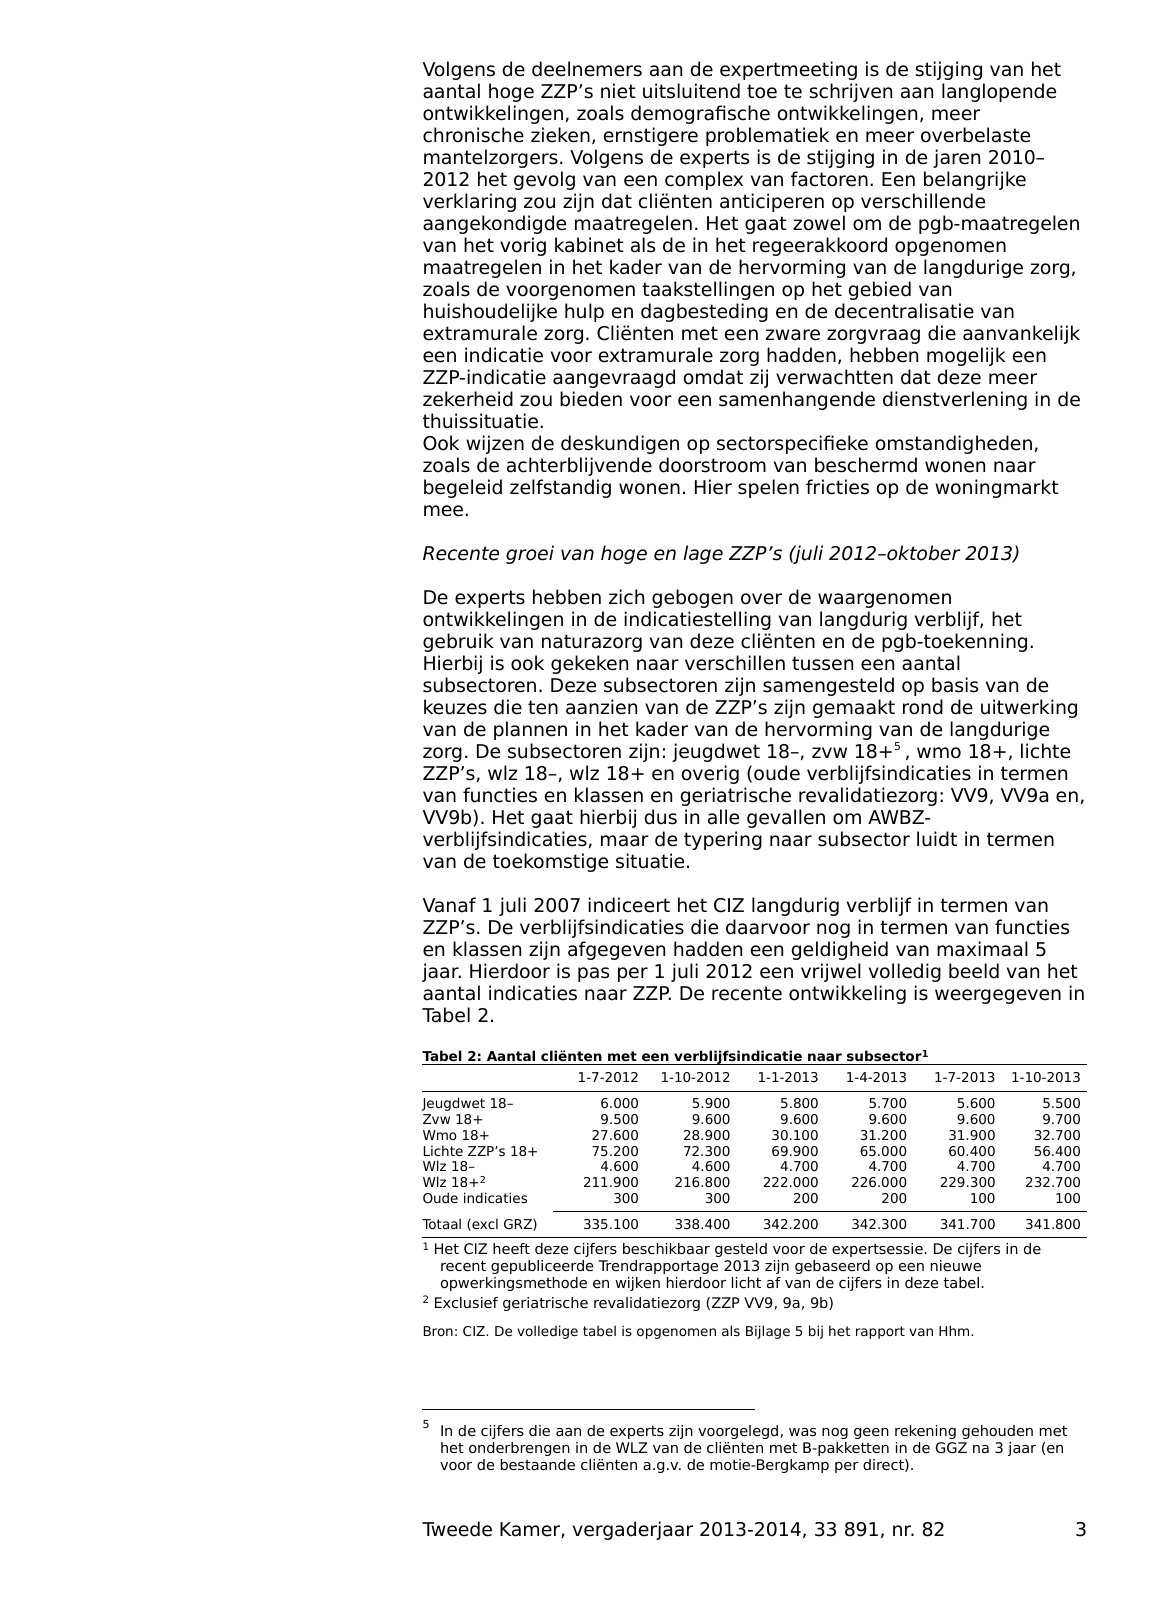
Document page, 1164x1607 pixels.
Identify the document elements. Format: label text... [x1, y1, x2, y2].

table_cell 5.900 [645, 1092, 736, 1112]
text Volgens de deelnemers aan de expertmeeting is de stijging van het aantal hoge ZZP’s niet uitsluitend toe te schrijven aan langlopende ontwikkelingen, zoals demografische ontwikkelingen, meer chronische zieken, ernstigere problematiek en meer overbelaste mantelzorgers. Volgens de experts is de stijging in de jaren 2010–2012 het gevolg van een complex van factoren. Een belangrijke verklaring zou zijn dat cliënten anticiperen op verschillende aangekondigde maatregelen. Het gaat zowel om de pgb-maatregelen van het vorig kabinet als de in het regeerakkoord opgenomen maatregelen in het kader van de hervorming van de langdurige zorg, zoals de voorgenomen taakstellingen op het gebied van huishoudelijke hulp en dagbesteding en de decentralisatie van extramurale zorg. Cliënten met een zware zorgvraag die aanvankelijk een indicatie voor extramurale zorg hadden, hebben mogelijk een ZZP-indicatie aangevraagd omdat zij verwachtten dat deze meer zekerheid zou bieden voor een samenhangende dienstverlening in de thuissituatie. [422, 59, 1087, 433]
table_cell 4.700 [913, 1159, 1001, 1175]
table_cell 4.600 [645, 1159, 736, 1175]
table_cell 341.700 [913, 1212, 1001, 1237]
text In de cijfers die aan de experts zijn voorgelegd, was nog geen rekening gehouden met het onderbrengen in de WLZ van de cliënten met B-pakketten in de GGZ na 3 jaar (en voor de bestaande cliënten a.g.v. de motie-Bergkamp per direct). [422, 1418, 1087, 1474]
table_cell 226.000 [825, 1175, 913, 1191]
text Ook wijzen de deskundigen op sectorspecifieke omstandigheden, zoals de achterblijvende doorstroom van beschermd wonen naar begeleid zelfstandig wonen. Hier spelen fricties op de woningmarkt mee. [422, 433, 1087, 521]
table_cell 100 [1001, 1191, 1087, 1211]
subtitle Recente groei van hoge en lage ZZP’s (juli 2012–oktober 2013) [422, 543, 1087, 565]
table_cell 229.300 [913, 1175, 1001, 1191]
table_cell 222.000 [736, 1175, 824, 1191]
table_cell 31.200 [825, 1128, 913, 1143]
table_cell 5.600 [913, 1092, 1001, 1112]
table_cell 72.300 [645, 1144, 736, 1159]
table_header Tabel 2: Aantal cliënten met een verblijfsindicatie naar subsector1 [422, 1049, 1087, 1064]
table_cell 4.600 [553, 1159, 645, 1175]
table_cell 9.500 [553, 1112, 645, 1128]
table_cell 69.900 [736, 1144, 824, 1159]
table_cell 300 [553, 1191, 645, 1211]
table_cell 65.000 [825, 1144, 913, 1159]
table_cell 75.200 [553, 1144, 645, 1159]
table_cell 338.400 [645, 1212, 736, 1237]
table_cell 4.700 [1001, 1159, 1087, 1175]
table_cell Zvw 18+ [422, 1112, 553, 1128]
table_cell 9.600 [825, 1112, 913, 1128]
table_cell 200 [736, 1191, 824, 1211]
table_cell 5.500 [1001, 1092, 1087, 1112]
table_cell 1-1-2013 [736, 1065, 824, 1091]
table_cell 342.200 [736, 1212, 824, 1237]
table_cell 56.400 [1001, 1144, 1087, 1159]
table_cell 9.600 [645, 1112, 736, 1128]
text De experts hebben zich gebogen over de waargenomen ontwikkelingen in de indicatiestelling van langdurig verblijf, het gebruik van naturazorg van deze cliënten en de pgb-toekenning. Hierbij is ook gekeken naar verschillen tussen een aantal subsectoren. Deze subsectoren zijn samengesteld op basis van de keuzes die ten aanzien van de ZZP’s zijn gemaakt rond de uitwerking van de plannen in het kader van de hervorming van de langdurige zorg. De subsectoren zijn: jeugdwet 18–, zvw 18+, wmo 18+, lichte ZZP’s, wlz 18–, wlz 18+ en overig (oude verblijfsindicaties in termen van functies en klassen en geriatrische revalidatiezorg: VV9, VV9a en, VV9b). Het gaat hierbij dus in alle gevallen om AWBZ-verblijfsindicaties, maar de typering naar subsector luidt in termen van de toekomstige situatie. [422, 587, 1087, 873]
table_cell 6.000 [553, 1092, 645, 1112]
table_cell 9.600 [736, 1112, 824, 1128]
table_cell Wlz 18+2 [422, 1175, 553, 1191]
table_cell 335.100 [553, 1212, 645, 1237]
table_cell 341.800 [1001, 1212, 1087, 1237]
table_cell [422, 1065, 553, 1091]
table_cell 342.300 [825, 1212, 913, 1237]
table_cell 4.700 [736, 1159, 824, 1175]
table_cell 1-7-2012 [553, 1065, 645, 1091]
table_cell 211.900 [553, 1175, 645, 1191]
table_cell Wmo 18+ [422, 1128, 553, 1143]
table_cell 32.700 [1001, 1128, 1087, 1143]
table_cell 28.900 [645, 1128, 736, 1143]
table_cell 4.700 [825, 1159, 913, 1175]
table_cell 100 [913, 1191, 1001, 1211]
table_cell 9.700 [1001, 1112, 1087, 1128]
table_cell 27.600 [553, 1128, 645, 1143]
table_cell 1-7-2013 [913, 1065, 1001, 1091]
table_cell 1-4-2013 [825, 1065, 913, 1091]
table_cell 1-10-2012 [645, 1065, 736, 1091]
table_cell 9.600 [913, 1112, 1001, 1128]
table_cell 5.800 [736, 1092, 824, 1112]
table_cell 30.100 [736, 1128, 824, 1143]
table_cell Totaal (excl GRZ) [422, 1211, 553, 1237]
table_cell Wlz 18– [422, 1159, 553, 1175]
table_cell 31.900 [913, 1128, 1001, 1143]
table_cell 5.700 [825, 1092, 913, 1112]
table_cell 1-10-2013 [1001, 1065, 1087, 1091]
text Vanaf 1 juli 2007 indiceert het CIZ langdurig verblijf in termen van ZZP’s. De verblijfsindicaties die daarvoor nog in termen van functies en klassen zijn afgegeven hadden een geldigheid van maximaal 5 jaar. Hierdoor is pas per 1 juli 2012 een vrijwel volledig beeld van het aantal indicaties naar ZZP. De recente ontwikkeling is weergegeven in Tabel 2. [422, 895, 1087, 1027]
table_cell 216.800 [645, 1175, 736, 1191]
table_cell 200 [825, 1191, 913, 1211]
table_cell Jeugdwet 18– [422, 1092, 553, 1112]
table_cell 300 [645, 1191, 736, 1211]
table_cell Oude indicaties [422, 1191, 553, 1211]
table_cell Lichte ZZP’s 18+ [422, 1144, 553, 1159]
table_cell 60.400 [913, 1144, 1001, 1159]
table_cell 1 Het CIZ heeft deze cijfers beschikbaar gesteld voor de expertsessie. De cijfers in de recent gepubliceerde Trendrapportage 2013 zijn gebaseerd op een nieuwe opwerkingsmethode en wijken hierdoor licht af van de cijfers in deze tabel. 2 Exclusief geriatrische revalidatiezorg (ZZP VV9, 9a, 9b) Bron: CIZ. De volledige tabel is opgenomen als Bijlage 5 bij het rapport van Hhm. [422, 1238, 1087, 1339]
table_cell 232.700 [1001, 1175, 1087, 1191]
